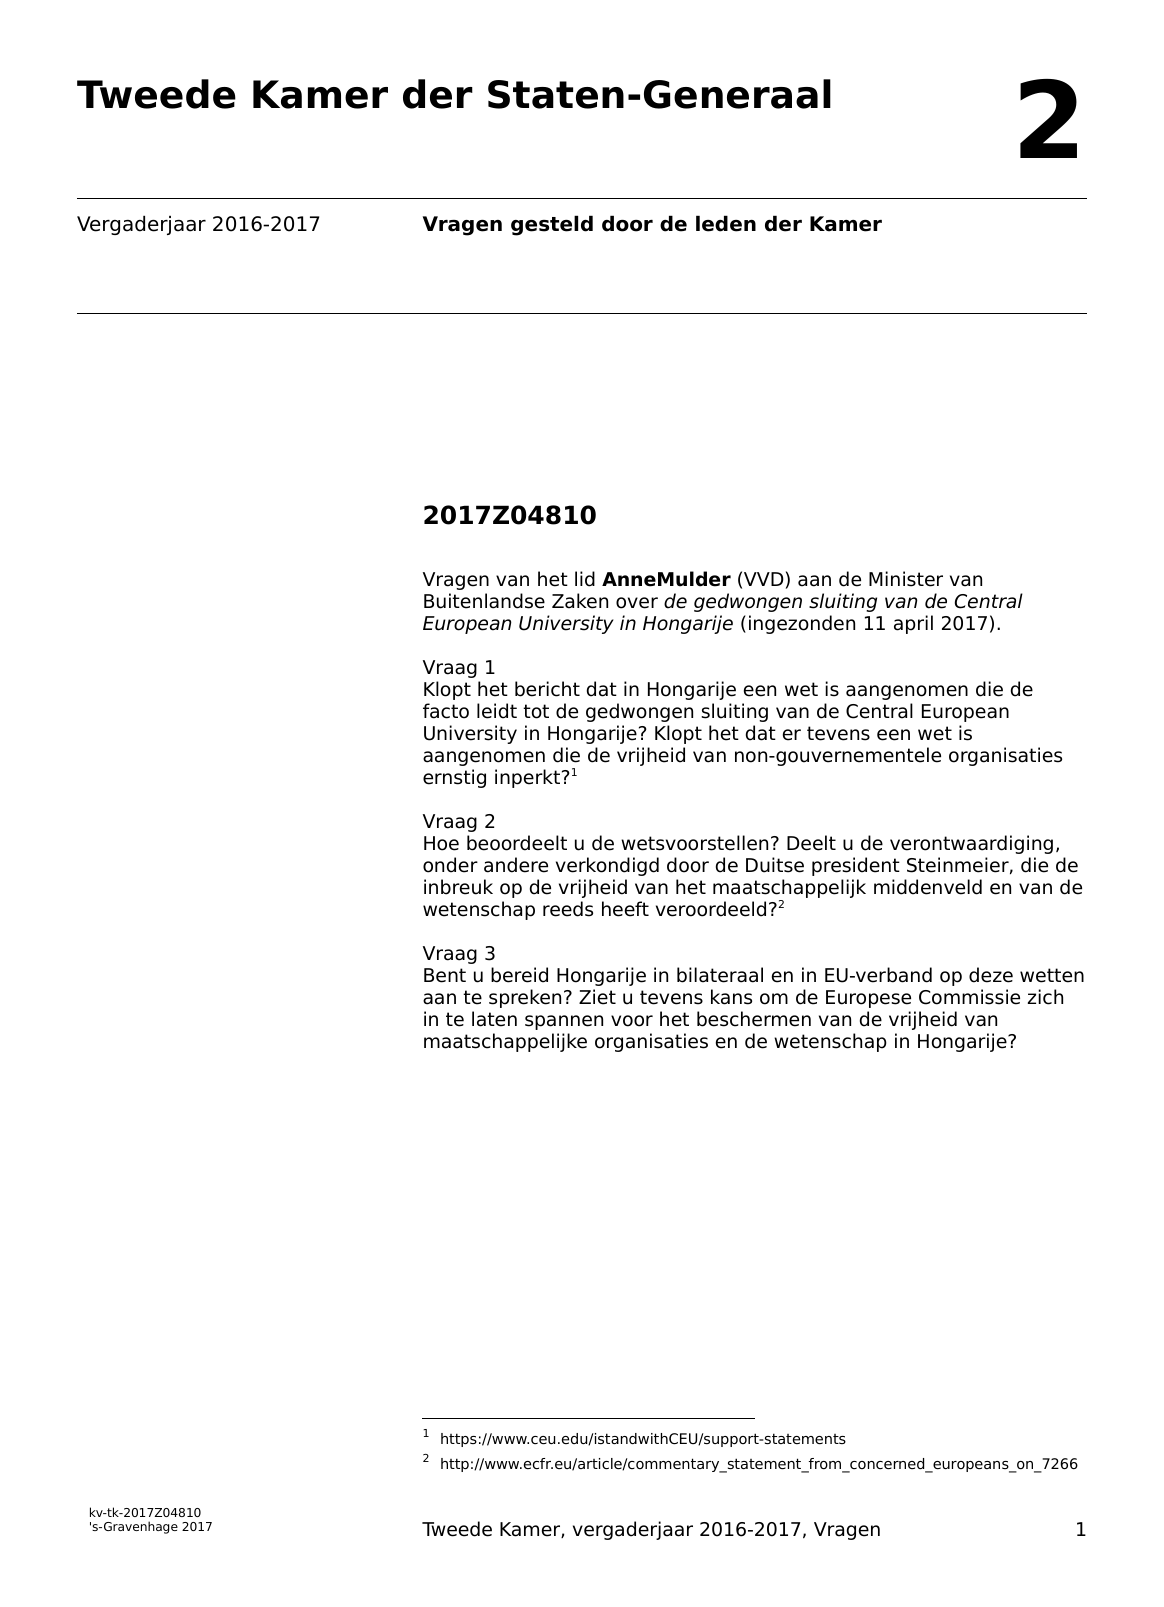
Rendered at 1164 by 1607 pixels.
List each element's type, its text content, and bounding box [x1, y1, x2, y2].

text 2017Z04810 [422, 501, 1087, 531]
text Vraag 1 [422, 657, 1087, 679]
text Vragen van het lid AnneMulder (VVD) aan de Minister van Buitenlandse Zaken over de gedwongen sluiting van de Central European University in Hongarije (ingezonden 11 april 2017). [422, 569, 1087, 635]
text Klopt het bericht dat in Hongarije een wet is aangenomen die de facto leidt tot de gedwongen sluiting van de Central European University in Hongarije? Klopt het dat er tevens een wet is aangenomen die de vrijheid van non-gouvernementele organisaties ernstig inperkt? [422, 679, 1087, 789]
text Hoe beoordeelt u de wetsvoorstellen? Deelt u de verontwaardiging, onder andere verkondigd door de Duitse president Steinmeier, die de inbreuk op de vrijheid van het maatschappelijk middenveld en van de wetenschap reeds heeft veroordeeld? [422, 833, 1087, 921]
table_cell Vragen gesteld door de leden der Kamer [422, 199, 1087, 313]
text https://www.ceu.edu/istandwithCEU/support-statements [422, 1427, 1087, 1449]
text Bent u bereid Hongarije in bilateraal en in EU-verband op deze wetten aan te spreken? Ziet u tevens kans om de Europese Commissie zich in te laten spannen voor het beschermen van de vrijheid van maatschappelijke organisaties en de wetenschap in Hongarije? [422, 965, 1087, 1053]
text http://www.ecfr.eu/article/commentary_statement_from_concerned_europeans_on_7266 [422, 1452, 1087, 1474]
table_header 2 [886, 59, 1087, 198]
text 's-Gravenhage 2017 [88, 1520, 323, 1534]
text Vraag 2 [422, 811, 1087, 833]
text Vraag 3 [422, 943, 1087, 965]
table_cell Vergaderjaar 2016-2017 [77, 199, 422, 313]
table_header Tweede Kamer der Staten-Generaal [77, 59, 886, 198]
text kv-tk-2017Z04810 [88, 1506, 323, 1520]
